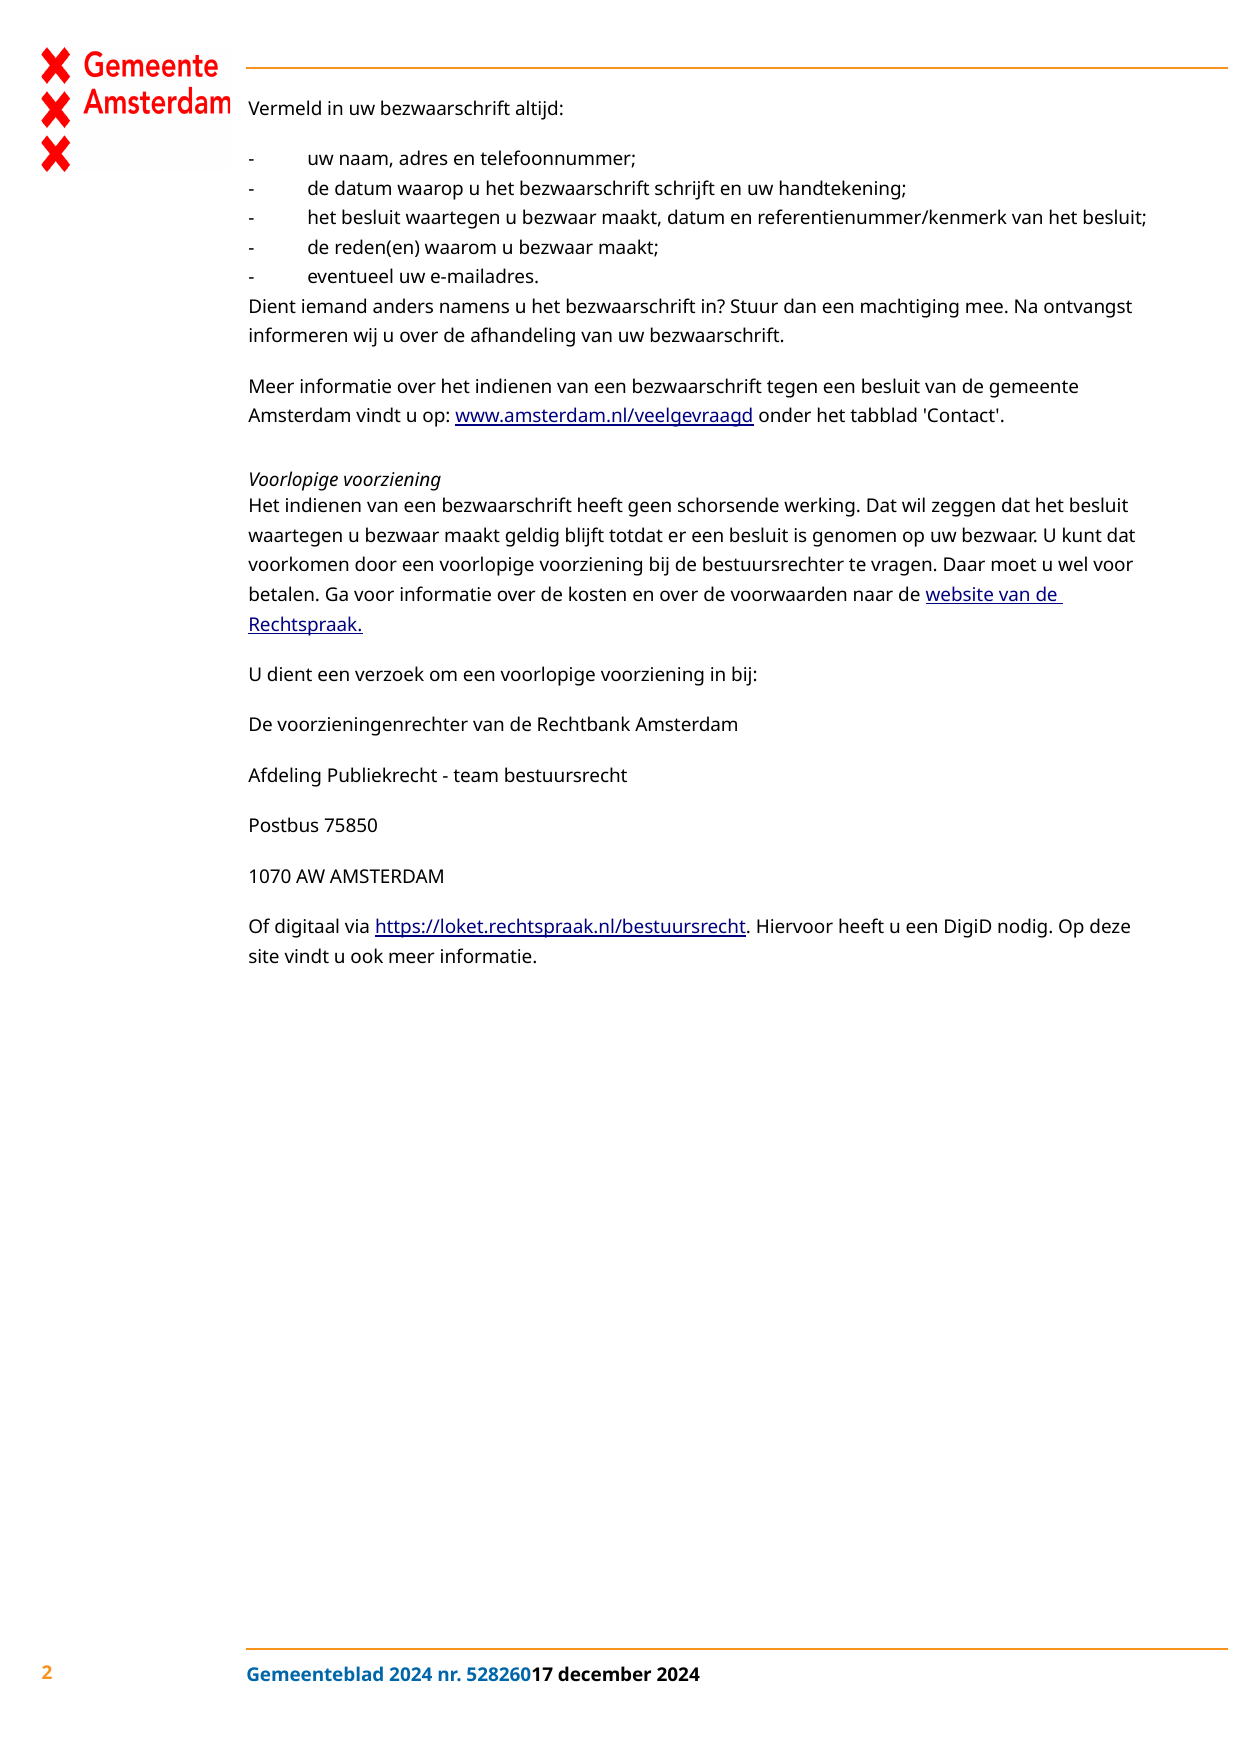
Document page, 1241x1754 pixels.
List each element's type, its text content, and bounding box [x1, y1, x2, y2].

text Meer informatie over het indienen van een bezwaarschrift tegen een besluit van de gemeente Amsterdam vindt u op: www.amsterdam.nl/veelgevraagd onder het tabblad 'Contact'. [248, 373, 1152, 428]
text Postbus 75850 [248, 812, 1152, 838]
list eventueel uw e-mailadres. [248, 263, 1152, 289]
list de reden(en) waarom u bezwaar maakt; [248, 234, 1152, 260]
list uw naam, adres en telefoonnummer; [248, 145, 1152, 171]
text Het indienen van een bezwaarschrift heeft geen schorsende werking. Dat wil zeggen dat het besluit waartegen u bezwaar maakt geldig blijft totdat er een besluit is genomen op uw bezwaar. U kunt dat voorkomen door een voorlopige voorziening bij de bestuursrechter te vragen. Daar moet u wel voor betalen. Ga voor informatie over de kosten en over de voorwaarden naar de website van de Rechtspraak. [248, 492, 1152, 636]
text Vermeld in uw bezwaarschrift altijd: [248, 95, 1152, 121]
text Of digitaal via https://loket.rechtspraak.nl/bestuursrecht. Hiervoor heeft u een DigiD nodig. Op deze site vindt u ook meer informatie. [248, 913, 1152, 968]
text Afdeling Publiekrecht - team bestuursrecht [248, 762, 1152, 788]
text U dient een verzoek om een voorlopige voorziening in bij: [248, 661, 1152, 687]
text Voorlopige voorziening [248, 467, 1152, 492]
list het besluit waartegen u bezwaar maakt, datum en referentienummer/kenmerk van het besluit; [248, 204, 1152, 230]
text De voorzieningenrechter van de Rechtbank Amsterdam [248, 712, 1152, 737]
list de datum waarop u het bezwaarschrift schrijft en uw handtekening; [248, 175, 1152, 201]
text 1070 AW AMSTERDAM [248, 863, 1152, 888]
picture [41, 47, 231, 172]
text Dient iemand anders namens u het bezwaarschrift in? Stuur dan een machtiging mee. Na ontvangst informeren wij u over de afhandeling van uw bezwaarschrift. [248, 293, 1152, 348]
